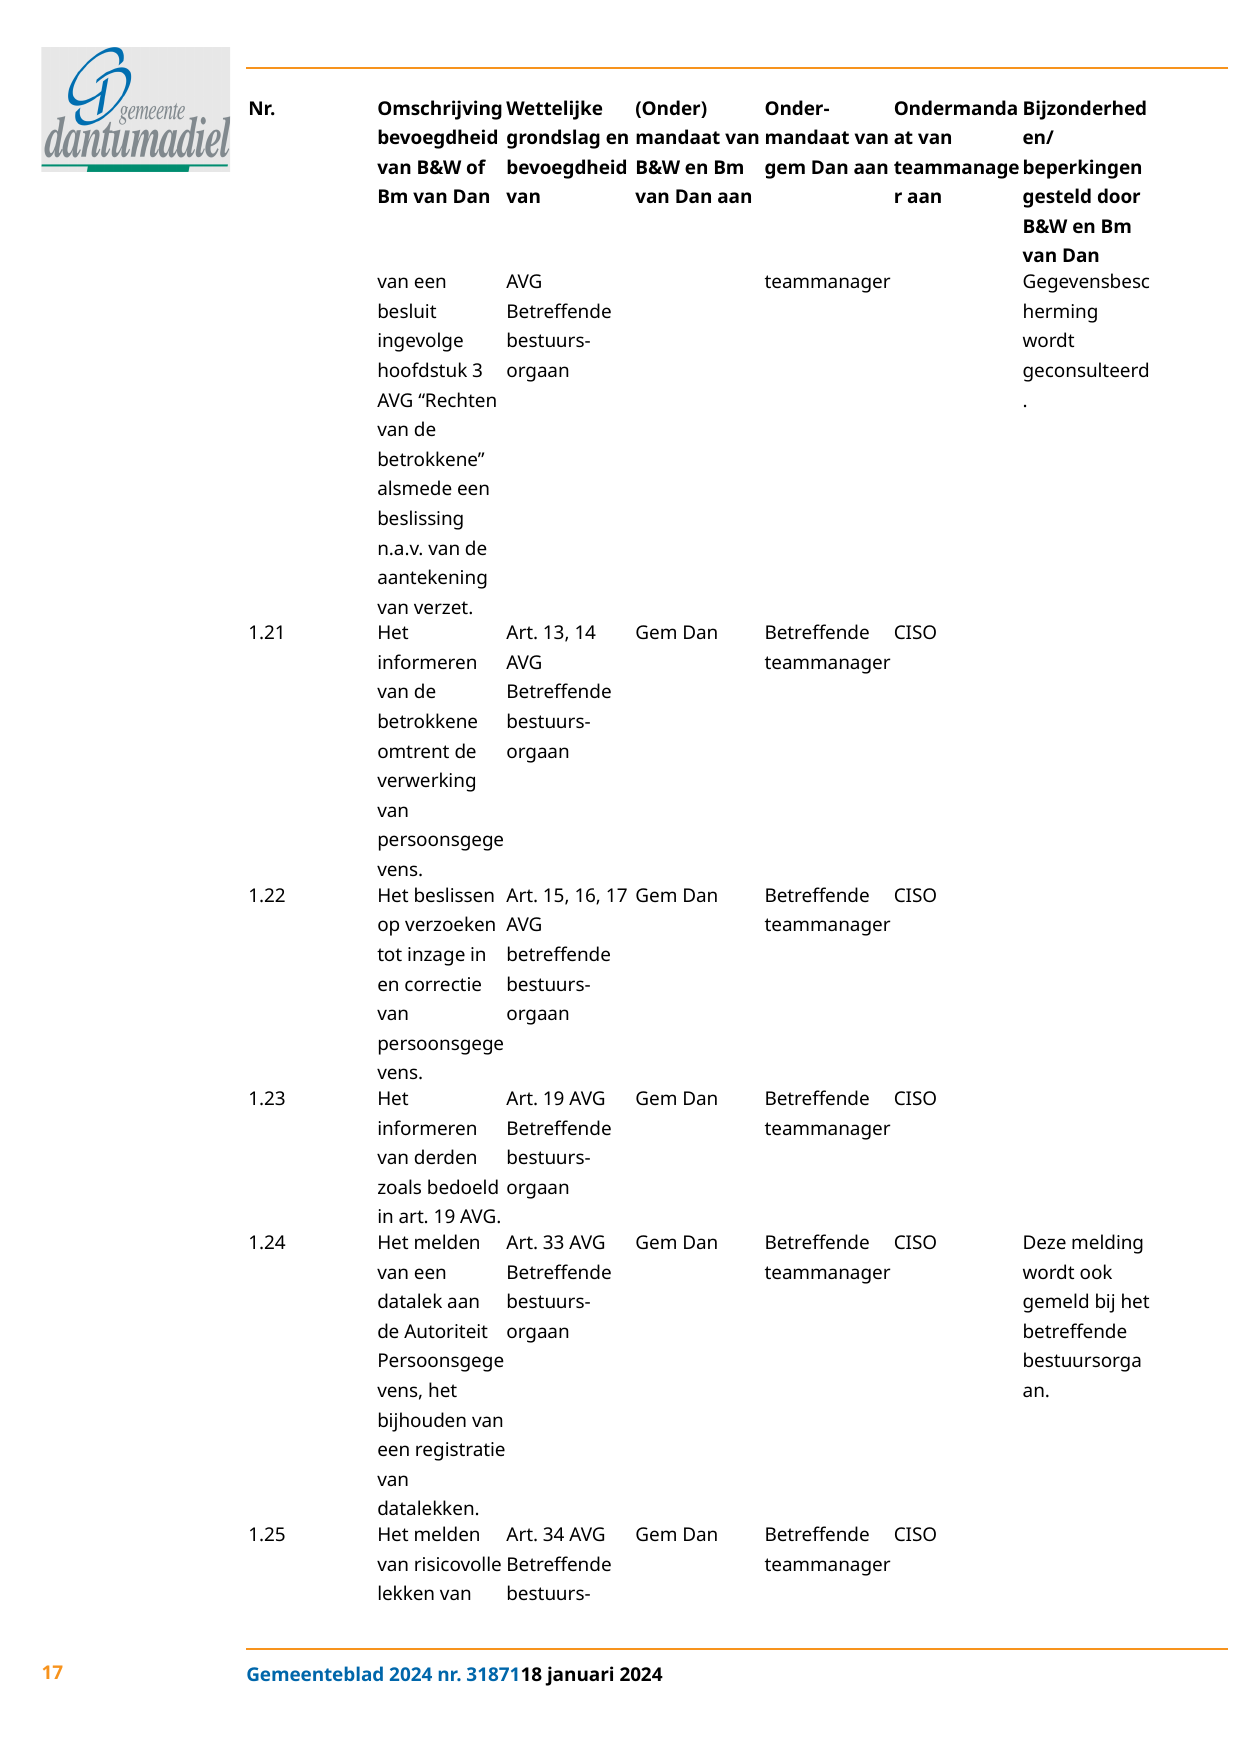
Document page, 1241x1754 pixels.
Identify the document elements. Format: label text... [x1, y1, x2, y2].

table_cell 1.23 [248, 1085, 377, 1229]
table_cell CISO [894, 620, 1022, 882]
table_cell [635, 269, 764, 619]
table_cell Gem Dan [635, 1085, 764, 1229]
table_header (Onder) mandaat van B&W en Bm van Dan aan [635, 95, 764, 268]
table_cell CISO [894, 1521, 1022, 1606]
table_cell van een besluit ingevolge hoofdstuk 3 AVG “Rechten van de betrokkene” alsmede een beslissing n.a.v. van de aantekening van verzet. [377, 269, 506, 619]
table_cell Het beslissen op verzoeken tot inzage in en correctie van persoonsgegevens. [377, 882, 506, 1085]
table_cell Gem Dan [635, 1521, 764, 1606]
table_cell CISO [894, 1085, 1022, 1229]
table_cell [1023, 620, 1152, 882]
table_cell Art. 34 AVG Betreffende bestuurs- [506, 1521, 635, 1606]
table_cell CISO [894, 882, 1022, 1085]
table_header Bijzonderheden/beperkingen gesteld door B&W en Bm van Dan [1023, 95, 1152, 268]
table_cell [248, 269, 377, 619]
table_cell 1.21 [248, 620, 377, 882]
table_cell 1.22 [248, 882, 377, 1085]
table_cell Het melden van een datalek aan de Autoriteit Persoonsgegevens, het bijhouden van een registratie van datalekken. [377, 1229, 506, 1521]
table_header Onder-mandaat van gem Dan aan [764, 95, 893, 268]
table_cell CISO [894, 1229, 1022, 1521]
table_cell Betreffende teammanager [764, 882, 893, 1085]
table_cell Het informeren van derden zoals bedoeld in art. 19 AVG. [377, 1085, 506, 1229]
table_header Wettelijke grondslag en bevoegdheid van [506, 95, 635, 268]
picture [41, 47, 231, 172]
table_cell Betreffende teammanager [764, 1085, 893, 1229]
table_cell [1023, 882, 1152, 1085]
table_cell [1023, 1521, 1152, 1606]
table_cell Art. 19 AVG Betreffende bestuurs-orgaan [506, 1085, 635, 1229]
table_cell teammanager [764, 269, 893, 619]
table_cell Betreffende teammanager [764, 1229, 893, 1521]
table_cell AVG Betreffende bestuurs-orgaan [506, 269, 635, 619]
table_cell Betreffende teammanager [764, 620, 893, 882]
table_header Omschrijving bevoegdheid van B&W of Bm van Dan [377, 95, 506, 268]
table_cell Het informeren van de betrokkene omtrent de verwerking van persoonsgegevens. [377, 620, 506, 882]
table_cell Art. 15, 16, 17 AVG betreffende bestuurs-orgaan [506, 882, 635, 1085]
table_cell Art. 13, 14 AVG Betreffende bestuurs-orgaan [506, 620, 635, 882]
table_cell Art. 33 AVG Betreffende bestuurs-orgaan [506, 1229, 635, 1521]
table_cell Deze melding wordt ook gemeld bij het betreffende bestuursorgaan. [1023, 1229, 1152, 1521]
table_cell Het melden van risicovolle lekken van [377, 1521, 506, 1606]
table_cell 1.24 [248, 1229, 377, 1521]
table_cell 1.25 [248, 1521, 377, 1606]
table_cell [1023, 1085, 1152, 1229]
table_cell Gem Dan [635, 1229, 764, 1521]
table_cell Gem Dan [635, 882, 764, 1085]
table_cell [894, 269, 1022, 619]
table_header Nr. [248, 95, 377, 268]
table_cell Gem Dan [635, 620, 764, 882]
table_header Ondermandaat van teammanager aan [894, 95, 1022, 268]
table_cell Betreffende teammanager [764, 1521, 893, 1606]
table_cell Gegevensbescherming wordt geconsulteerd. [1023, 269, 1152, 619]
